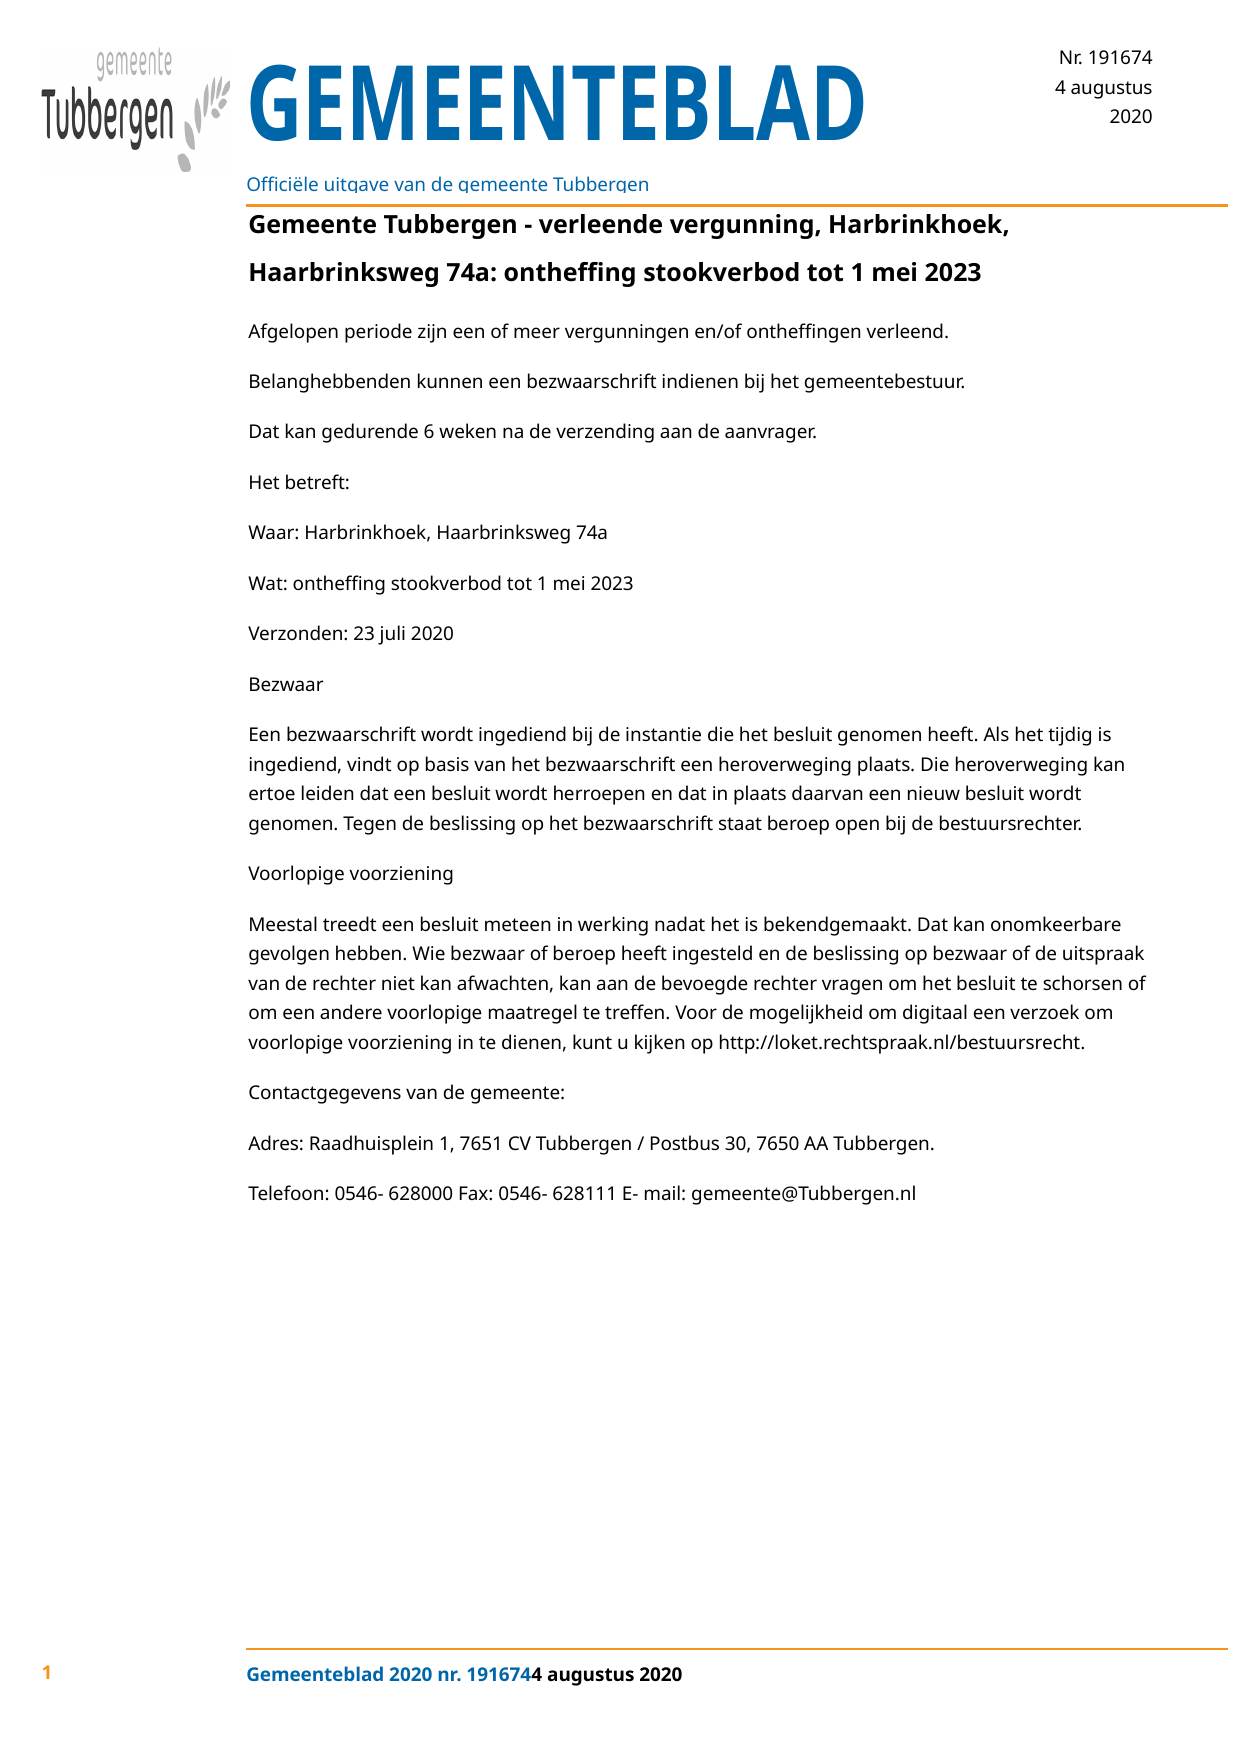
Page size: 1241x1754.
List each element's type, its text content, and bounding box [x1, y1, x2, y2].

text Telefoon: 0546- 628000 Fax: 0546- 628111 E- mail: gemeente@Tubbergen.nl [248, 1180, 1152, 1206]
text Bezwaar [248, 671, 1152, 697]
text Verzonden: 23 juli 2020 [248, 620, 1152, 646]
text Belanghebbenden kunnen een bezwaarschrift indienen bij het gemeentebestuur. [248, 368, 1152, 394]
text Afgelopen periode zijn een of meer vergunningen en/of ontheffingen verleend. [248, 318, 1152, 344]
text Adres: Raadhuisplein 1, 7651 CV Tubbergen / Postbus 30, 7650 AA Tubbergen. [248, 1130, 1152, 1156]
text Contactgegevens van de gemeente: [248, 1079, 1152, 1105]
text Gemeente Tubbergen - verleende vergunning, Harbrinkhoek, Haarbrinksweg 74a: ontheffing stookverbod tot 1 mei 2023 [248, 207, 1152, 288]
picture [41, 47, 231, 172]
text Wat: ontheffing stookverbod tot 1 mei 2023 [248, 570, 1152, 596]
text Voorlopige voorziening [248, 860, 1152, 886]
text Dat kan gedurende 6 weken na de verzending aan de aanvrager. [248, 419, 1152, 444]
text Meestal treedt een besluit meteen in werking nadat het is bekendgemaakt. Dat kan onomkeerbare gevolgen hebben. Wie bezwaar of beroep heeft ingesteld en de beslissing op bezwaar of de uitspraak van de rechter niet kan afwachten, kan aan de bevoegde rechter vragen om het besluit te schorsen of om een andere voorlopige maatregel te treffen. Voor de mogelijkheid om digitaal een verzoek om voorlopige voorziening in te dienen, kunt u kijken op http://loket.rechtspraak.nl/bestuursrecht. [248, 911, 1152, 1055]
text Waar: Harbrinkhoek, Haarbrinksweg 74a [248, 519, 1152, 545]
text Een bezwaarschrift wordt ingediend bij de instantie die het besluit genomen heeft. Als het tijdig is ingediend, vindt op basis van het bezwaarschrift een heroverweging plaats. Die heroverweging kan ertoe leiden dat een besluit wordt herroepen en dat in plaats daarvan een nieuw besluit wordt genomen. Tegen de beslissing op het bezwaarschrift staat beroep open bij de bestuursrechter. [248, 721, 1152, 836]
text Het betreft: [248, 469, 1152, 495]
